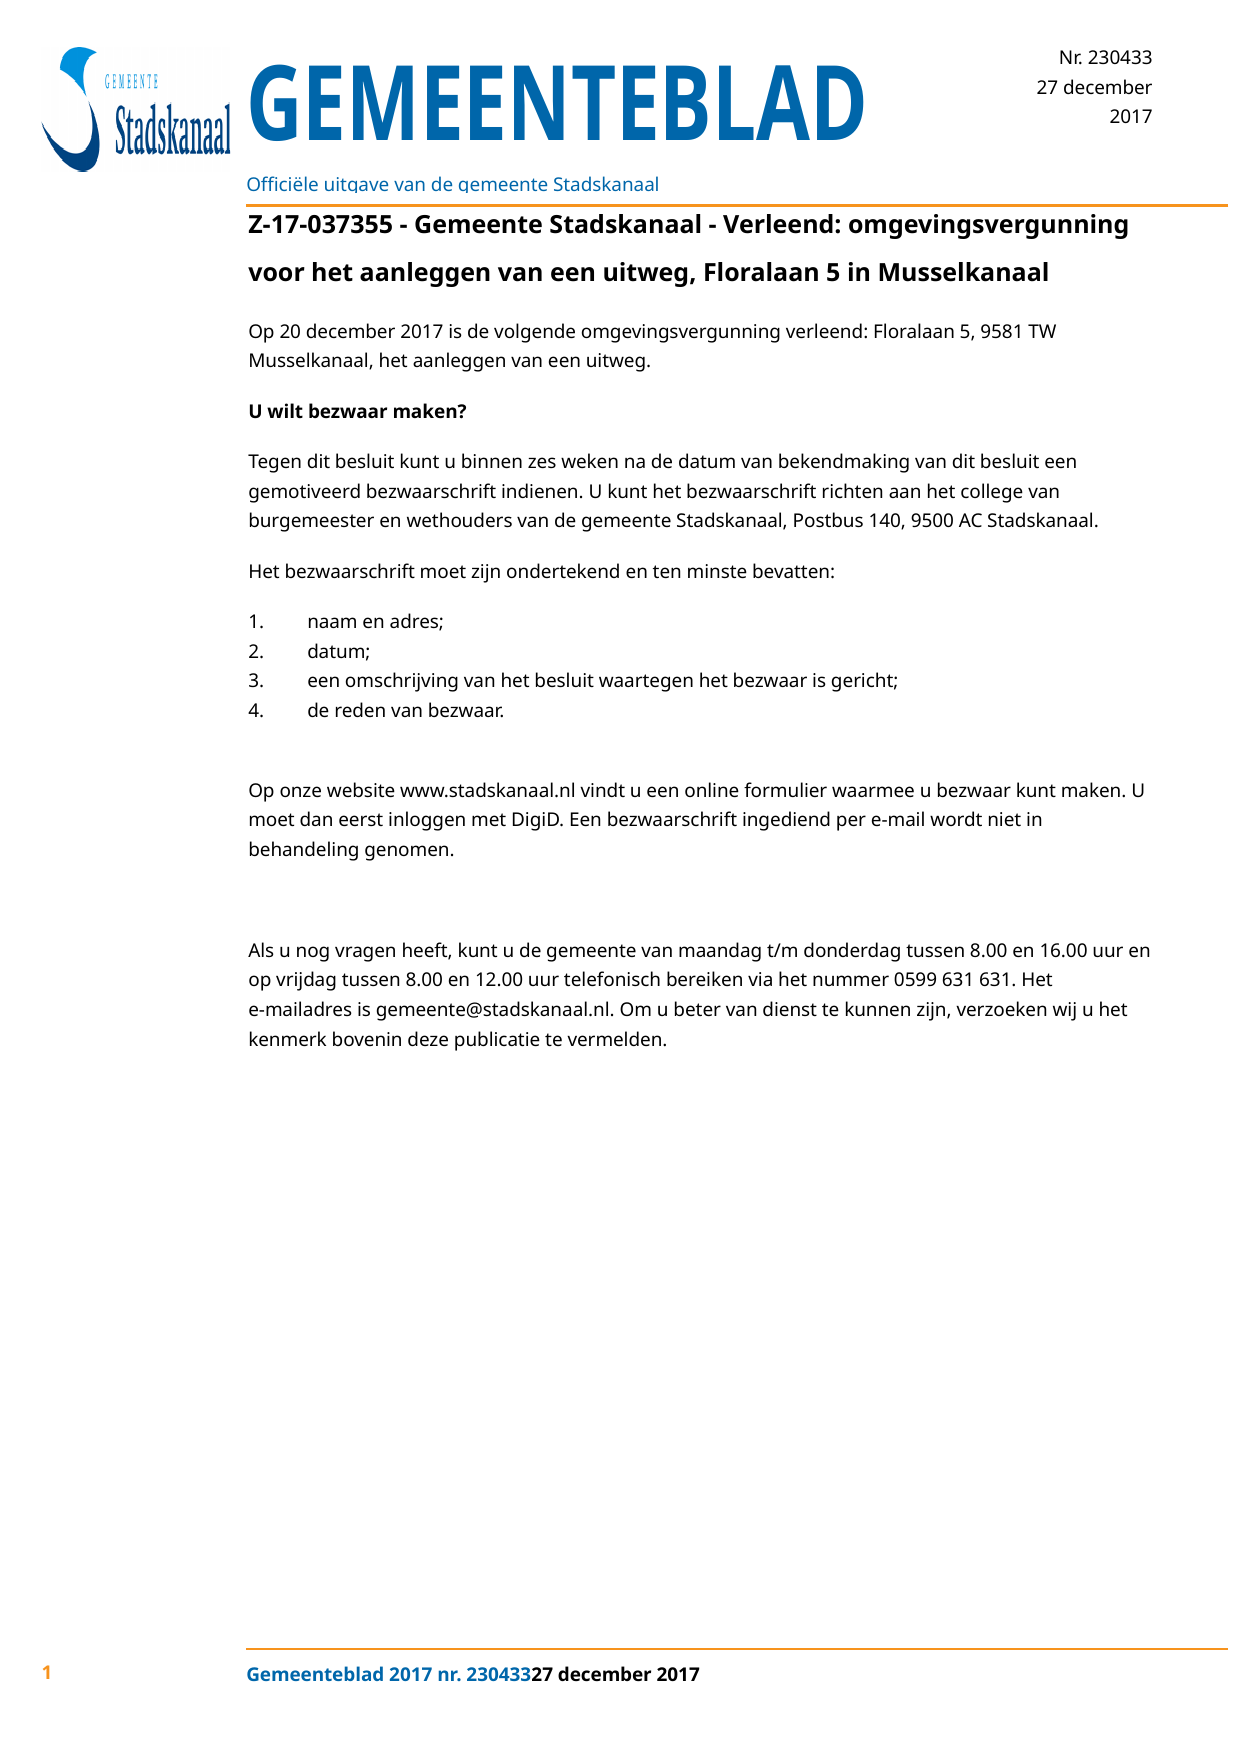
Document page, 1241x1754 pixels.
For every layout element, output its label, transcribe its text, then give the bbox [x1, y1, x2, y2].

text Op onze website www.stadskanaal.nl vindt u een online formulier waarmee u bezwaar kunt maken. U moet dan eerst inloggen met DigiD. Een bezwaarschrift ingediend per e-mail wordt niet in behandeling genomen. [248, 777, 1152, 862]
text Z-17-037355 - Gemeente Stadskanaal - Verleend: omgevingsvergunning voor het aanleggen van een uitweg, Floralaan 5 in Musselkanaal [248, 207, 1152, 288]
list naam en adres; [248, 608, 1152, 634]
text Tegen dit besluit kunt u binnen zes weken na de datum van bekendmaking van dit besluit een gemotiveerd bezwaarschrift indienen. U kunt het bezwaarschrift richten aan het college van burgemeester en wethouders van de gemeente Stadskanaal, Postbus 140, 9500 AC Stadskanaal. [248, 448, 1152, 533]
list datum; [248, 638, 1152, 664]
text Het bezwaarschrift moet zijn ondertekend en ten minste bevatten: [248, 558, 1152, 584]
picture [41, 47, 231, 172]
text Op 20 december 2017 is de volgende omgevingsvergunning verleend: Floralaan 5, 9581 TW Musselkanaal, het aanleggen van een uitweg. [248, 318, 1152, 373]
list een omschrijving van het besluit waartegen het bezwaar is gericht; [248, 667, 1152, 693]
text U wilt bezwaar maken? [248, 398, 1152, 424]
list de reden van bezwaar. [248, 697, 1152, 723]
text Als u nog vragen heeft, kunt u de gemeente van maandag t/m donderdag tussen 8.00 en 16.00 uur en op vrijdag tussen 8.00 en 12.00 uur telefonisch bereiken via het nummer 0599 631 631. Het e‑mailadres is gemeente@stadskanaal.nl. Om u beter van dienst te kunnen zijn, verzoeken wij u het kenmerk bovenin deze publicatie te vermelden. [248, 937, 1152, 1052]
